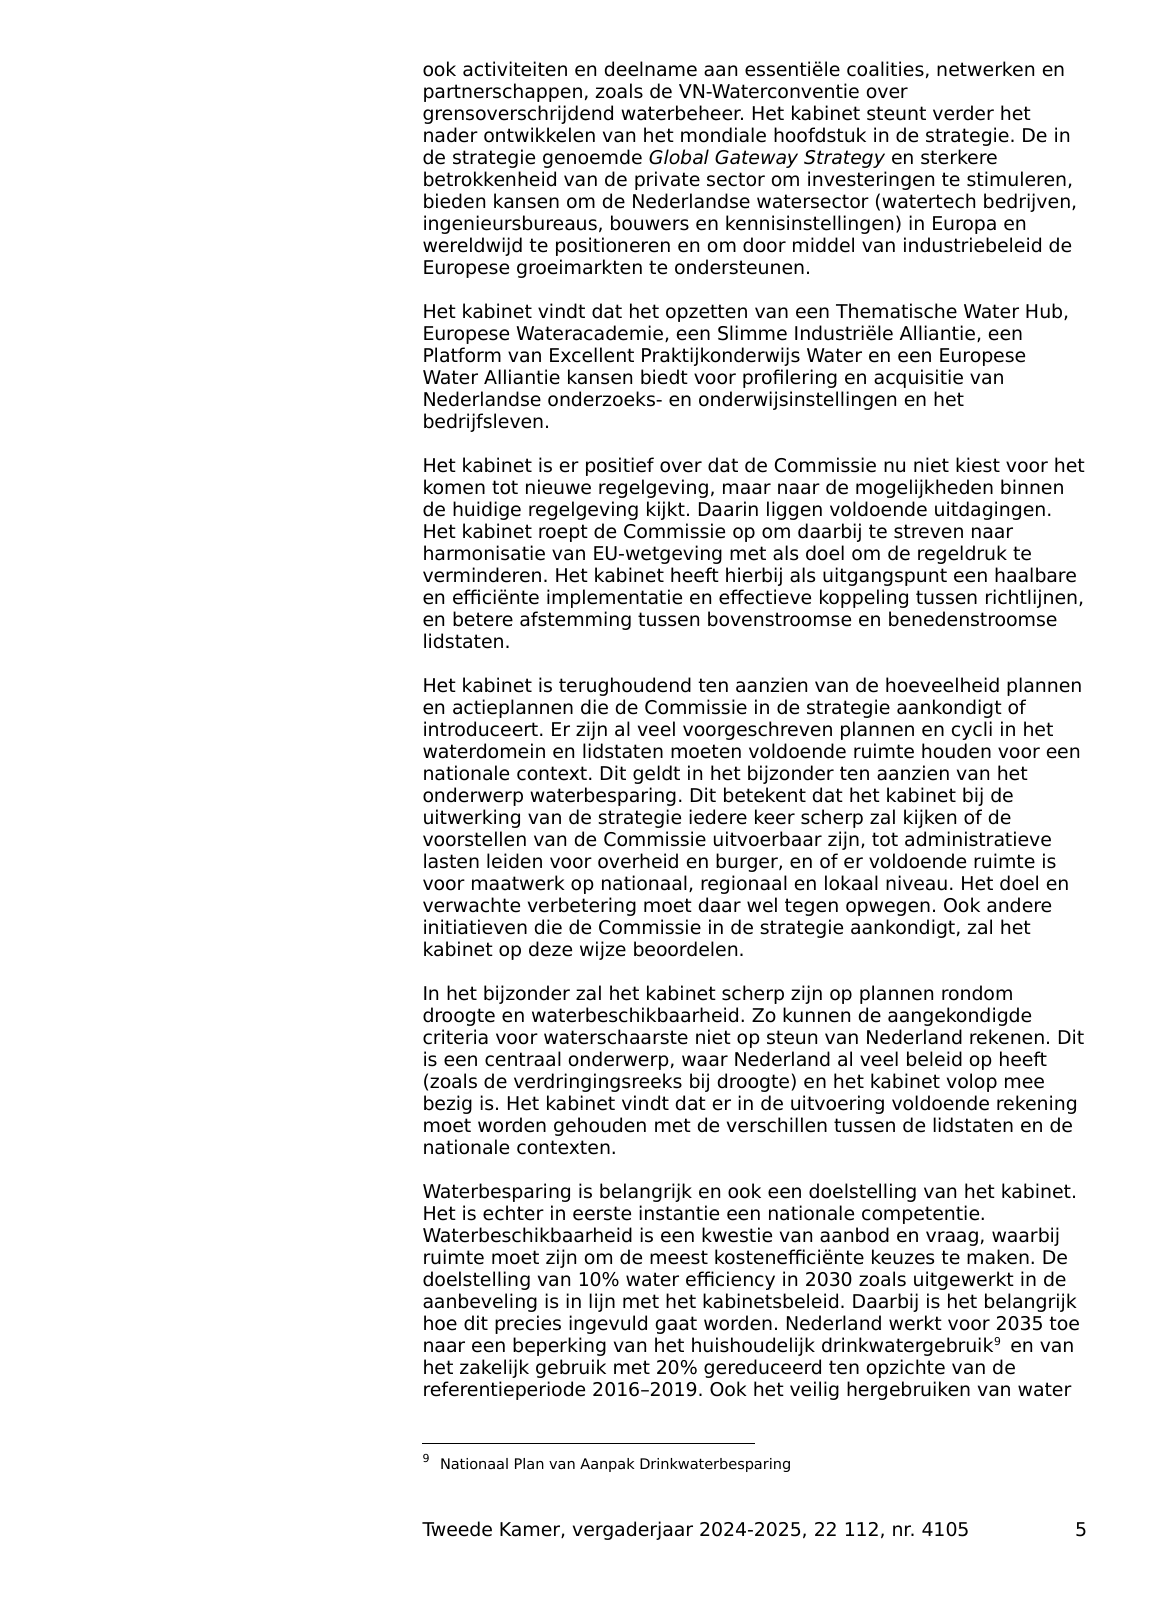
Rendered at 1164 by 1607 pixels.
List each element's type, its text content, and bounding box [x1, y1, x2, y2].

text ook activiteiten en deelname aan essentiële coalities, netwerken en partnerschappen, zoals de VN-Waterconventie over grensoverschrijdend waterbeheer. Het kabinet steunt verder het nader ontwikkelen van het mondiale hoofdstuk in de strategie. De in de strategie genoemde Global Gateway Strategy en sterkere betrokkenheid van de private sector om investeringen te stimuleren, bieden kansen om de Nederlandse watersector (watertech bedrijven, ingenieursbureaus, bouwers en kennisinstellingen) in Europa en wereldwijd te positioneren en om door middel van industriebeleid de Europese groeimarkten te ondersteunen. [422, 59, 1087, 279]
text Het kabinet vindt dat het opzetten van een Thematische Water Hub, Europese Wateracademie, een Slimme Industriële Alliantie, een Platform van Excellent Praktijkonderwijs Water en een Europese Water Alliantie kansen biedt voor profilering en acquisitie van Nederlandse onderzoeks- en onderwijsinstellingen en het bedrijfsleven. [422, 301, 1087, 433]
text Het kabinet is er positief over dat de Commissie nu niet kiest voor het komen tot nieuwe regelgeving, maar naar de mogelijkheden binnen de huidige regelgeving kijkt. Daarin liggen voldoende uitdagingen. Het kabinet roept de Commissie op om daarbij te streven naar harmonisatie van EU-wetgeving met als doel om de regeldruk te verminderen. Het kabinet heeft hierbij als uitgangspunt een haalbare en efficiënte implementatie en effectieve koppeling tussen richtlijnen, en betere afstemming tussen bovenstroomse en benedenstroomse lidstaten. [422, 455, 1087, 653]
text Nationaal Plan van Aanpak Drinkwaterbesparing [422, 1452, 1087, 1474]
text Het kabinet is terughoudend ten aanzien van de hoeveelheid plannen en actieplannen die de Commissie in de strategie aankondigt of introduceert. Er zijn al veel voorgeschreven plannen en cycli in het waterdomein en lidstaten moeten voldoende ruimte houden voor een nationale context. Dit geldt in het bijzonder ten aanzien van het onderwerp waterbesparing. Dit betekent dat het kabinet bij de uitwerking van de strategie iedere keer scherp zal kijken of de voorstellen van de Commissie uitvoerbaar zijn, tot administratieve lasten leiden voor overheid en burger, en of er voldoende ruimte is voor maatwerk op nationaal, regionaal en lokaal niveau. Het doel en verwachte verbetering moet daar wel tegen opwegen. Ook andere initiatieven die de Commissie in de strategie aankondigt, zal het kabinet op deze wijze beoordelen. [422, 675, 1087, 961]
text In het bijzonder zal het kabinet scherp zijn op plannen rondom droogte en waterbeschikbaarheid. Zo kunnen de aangekondigde criteria voor waterschaarste niet op steun van Nederland rekenen. Dit is een centraal onderwerp, waar Nederland al veel beleid op heeft (zoals de verdringingsreeks bij droogte) en het kabinet volop mee bezig is. Het kabinet vindt dat er in de uitvoering voldoende rekening moet worden gehouden met de verschillen tussen de lidstaten en de nationale contexten. [422, 983, 1087, 1159]
text Waterbesparing is belangrijk en ook een doelstelling van het kabinet. Het is echter in eerste instantie een nationale competentie. Waterbeschikbaarheid is een kwestie van aanbod en vraag, waarbij ruimte moet zijn om de meest kostenefficiënte keuzes te maken. De doelstelling van 10% water efficiency in 2030 zoals uitgewerkt in de aanbeveling is in lijn met het kabinetsbeleid. Daarbij is het belangrijk hoe dit precies ingevuld gaat worden. Nederland werkt voor 2035 toe naar een beperking van het huishoudelijk drinkwatergebruik en van het zakelijk gebruik met 20% gereduceerd ten opzichte van de referentieperiode 2016–2019. Ook het veilig hergebruiken van water [422, 1181, 1087, 1401]
